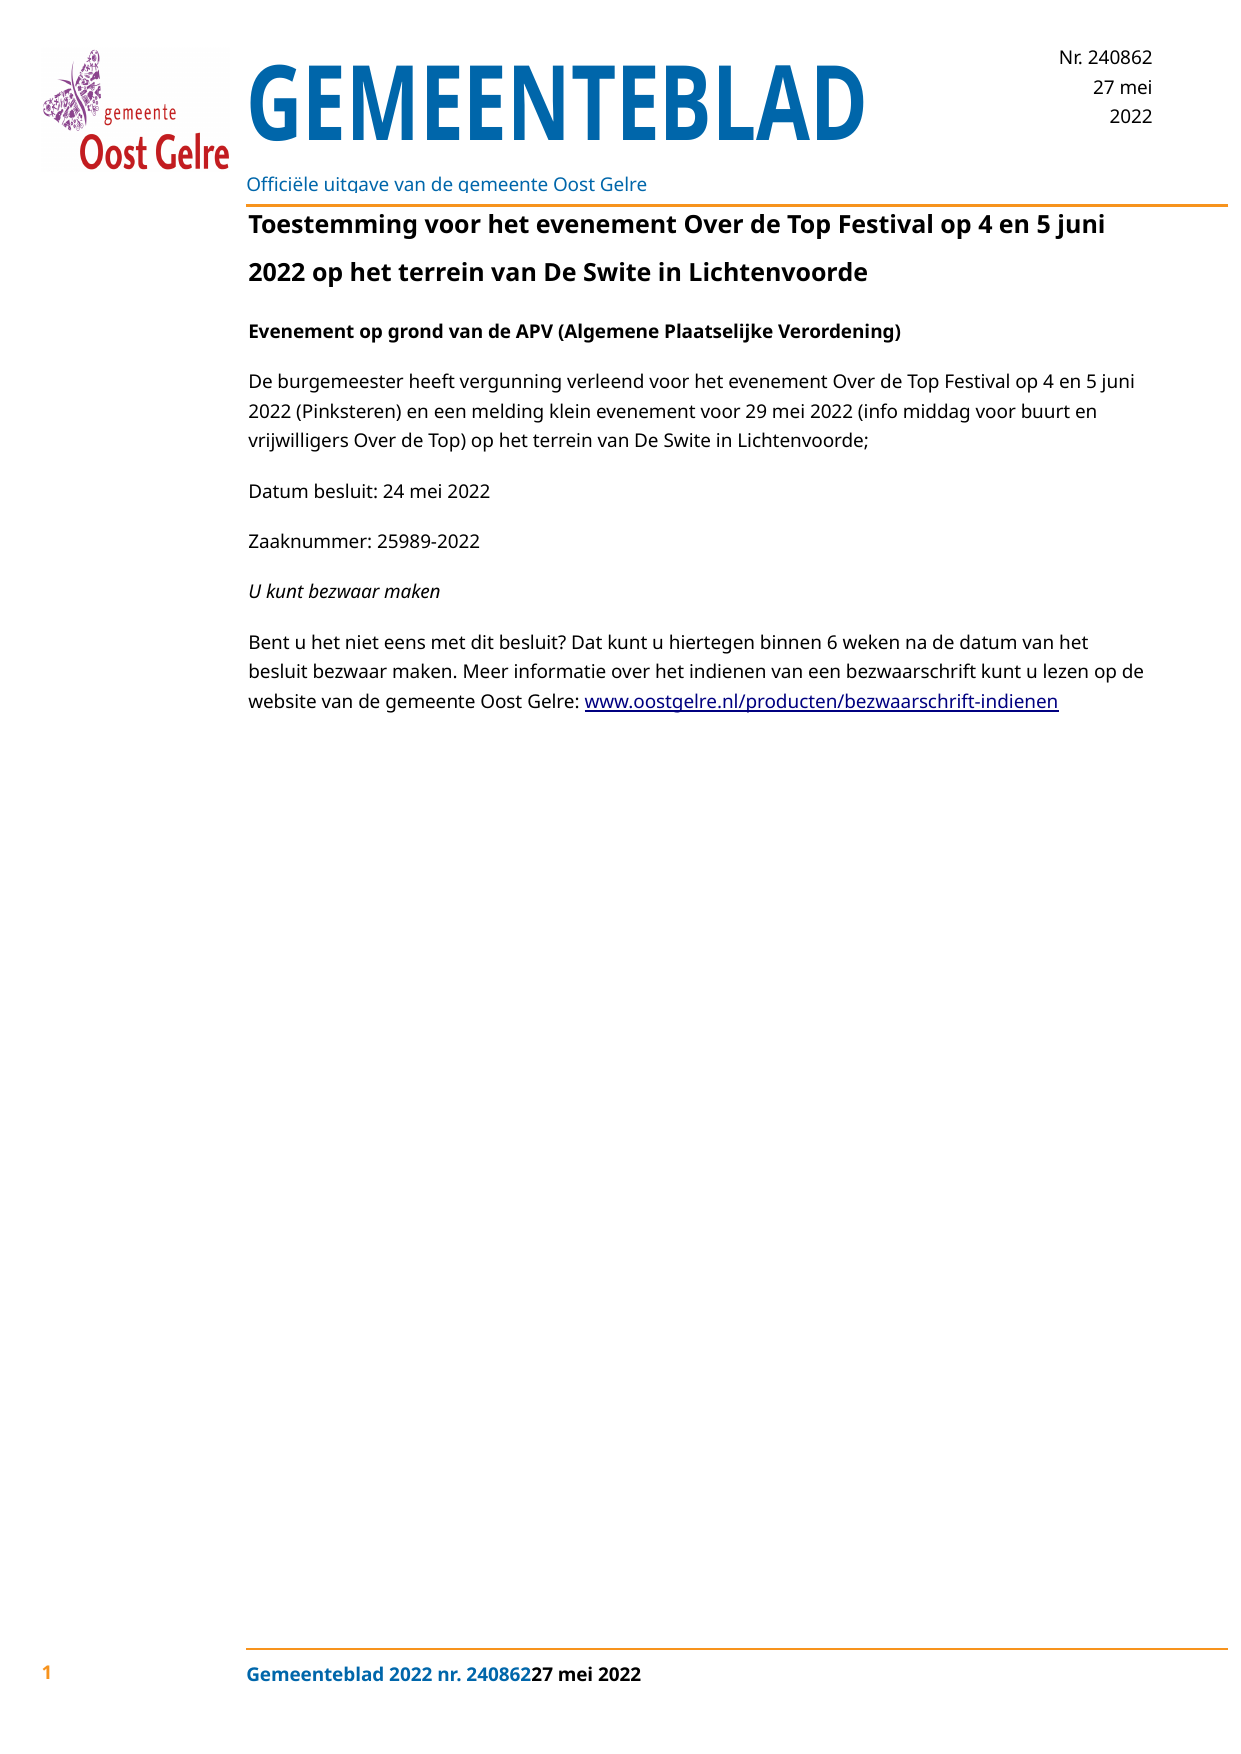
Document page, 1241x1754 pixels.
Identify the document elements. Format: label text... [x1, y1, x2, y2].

text Bent u het niet eens met dit besluit? Dat kunt u hiertegen binnen 6 weken na de datum van het besluit bezwaar maken. Meer informatie over het indienen van een bezwaarschrift kunt u lezen op de website van de gemeente Oost Gelre: www.oostgelre.nl/producten/bezwaarschrift-indienen [248, 629, 1152, 714]
picture [41, 47, 231, 172]
text Evenement op grond van de APV (Algemene Plaatselijke Verordening) [248, 318, 1152, 344]
text Datum besluit: 24 mei 2022 [248, 478, 1152, 504]
text De burgemeester heeft vergunning verleend voor het evenement Over de Top Festival op 4 en 5 juni 2022 (Pinksteren) en een melding klein evenement voor 29 mei 2022 (info middag voor buurt en vrijwilligers Over de Top) op het terrein van De Swite in Lichtenvoorde; [248, 368, 1152, 453]
text Toestemming voor het evenement Over de Top Festival op 4 en 5 juni 2022 op het terrein van De Swite in Lichtenvoorde [248, 207, 1152, 288]
text Zaaknummer: 25989-2022 [248, 528, 1152, 554]
text U kunt bezwaar maken [248, 579, 1152, 604]
